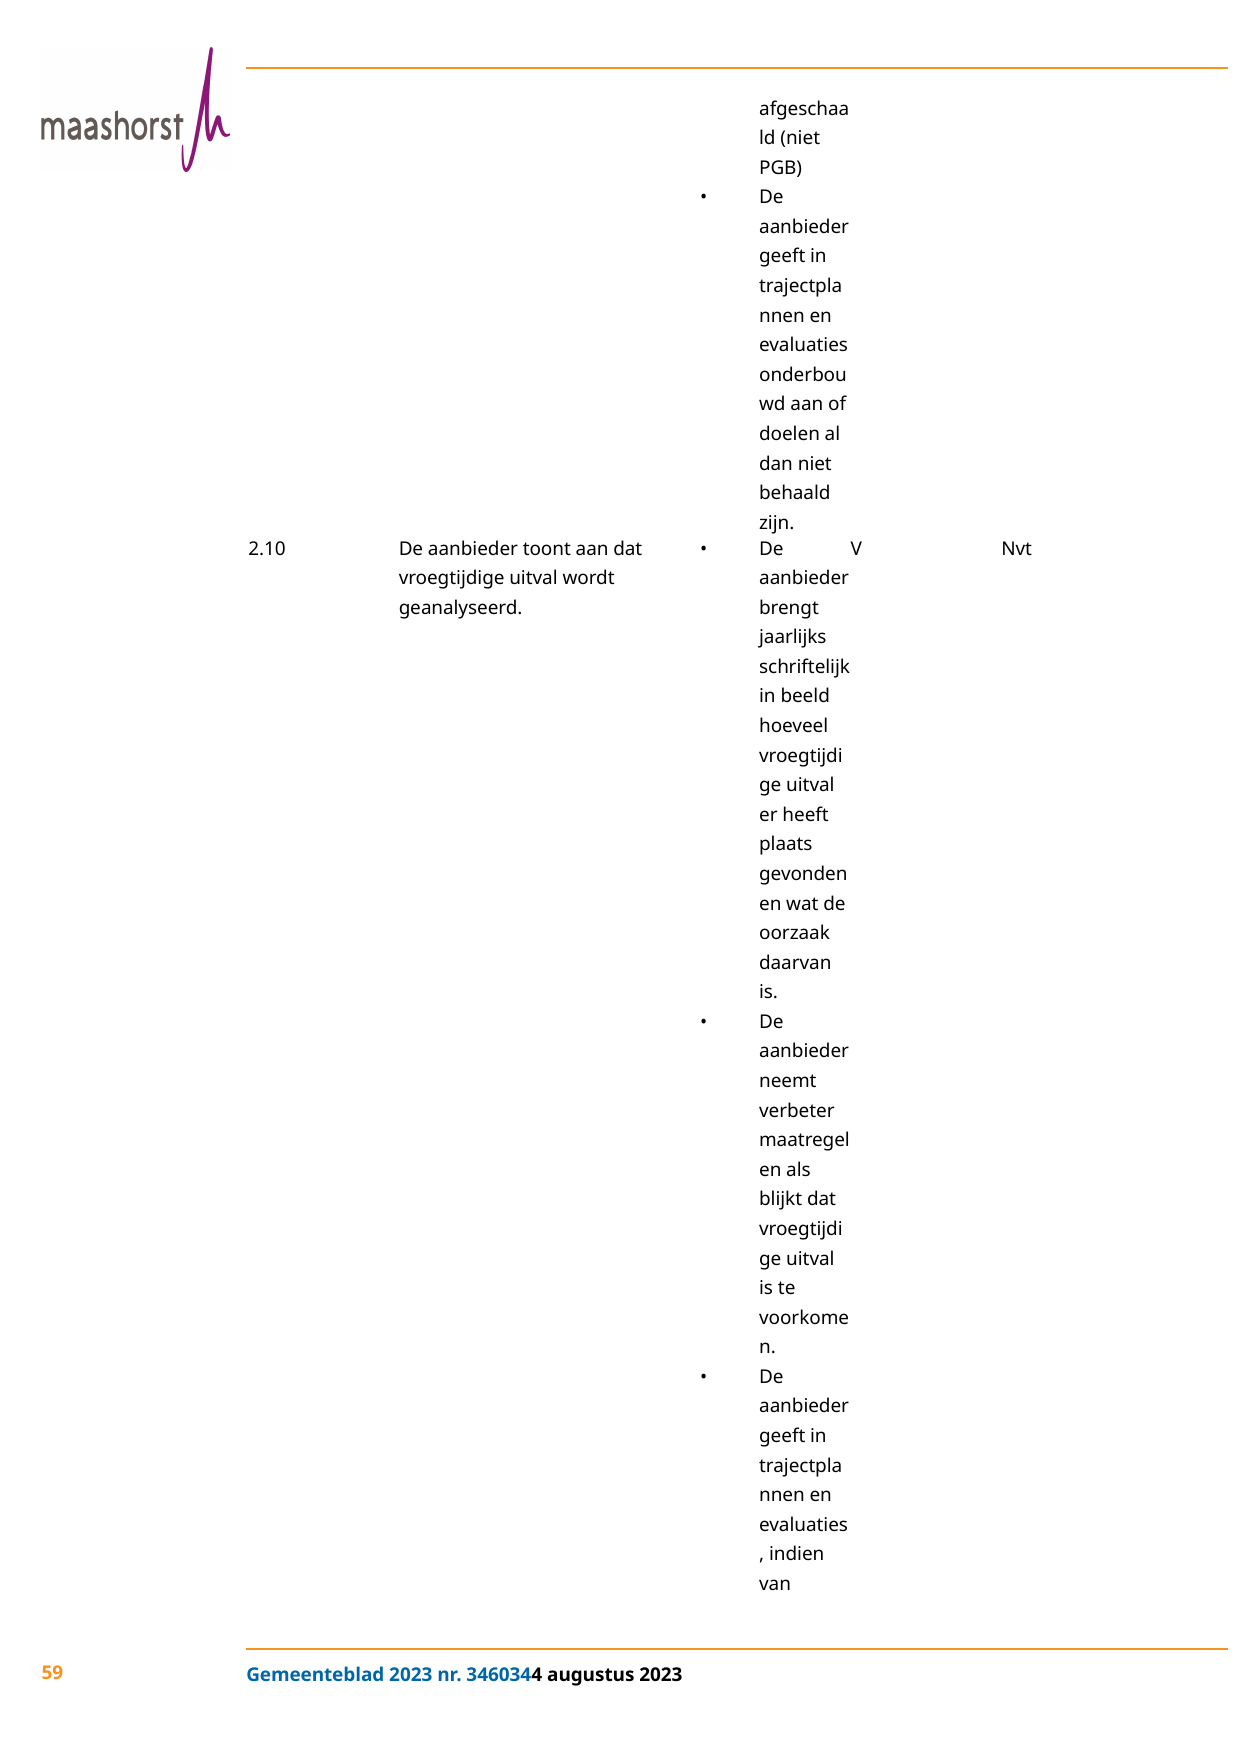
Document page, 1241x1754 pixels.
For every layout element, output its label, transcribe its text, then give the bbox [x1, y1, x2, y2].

picture [41, 47, 231, 172]
table_cell De aanbieder brengt jaarlijks schriftelijk in beeld hoeveel vroegtijdige uitval er heeft plaats gevonden en wat de oorzaak daarvan is. De aanbieder neemt verbetermaatregelen als blijkt dat vroegtijdige uitval is te voorkomen. De aanbieder geeft in trajectplannen en evaluaties, indien van [700, 535, 850, 1596]
table_cell Nvt [1001, 535, 1152, 1596]
table_cell [248, 95, 398, 535]
table_cell [1001, 95, 1152, 535]
table_cell De aanbieder toont aan dat vroegtijdige uitval wordt geanalyseerd. [399, 535, 700, 1596]
table_cell V [850, 535, 1001, 1596]
table_cell 2.10 [248, 535, 398, 1596]
table_cell afgeschaald (niet PGB) De aanbieder geeft in trajectplannen en evaluaties onderbouwd aan of doelen al dan niet behaald zijn. [700, 95, 850, 535]
table_cell [850, 95, 1001, 535]
table_cell [399, 95, 700, 535]
